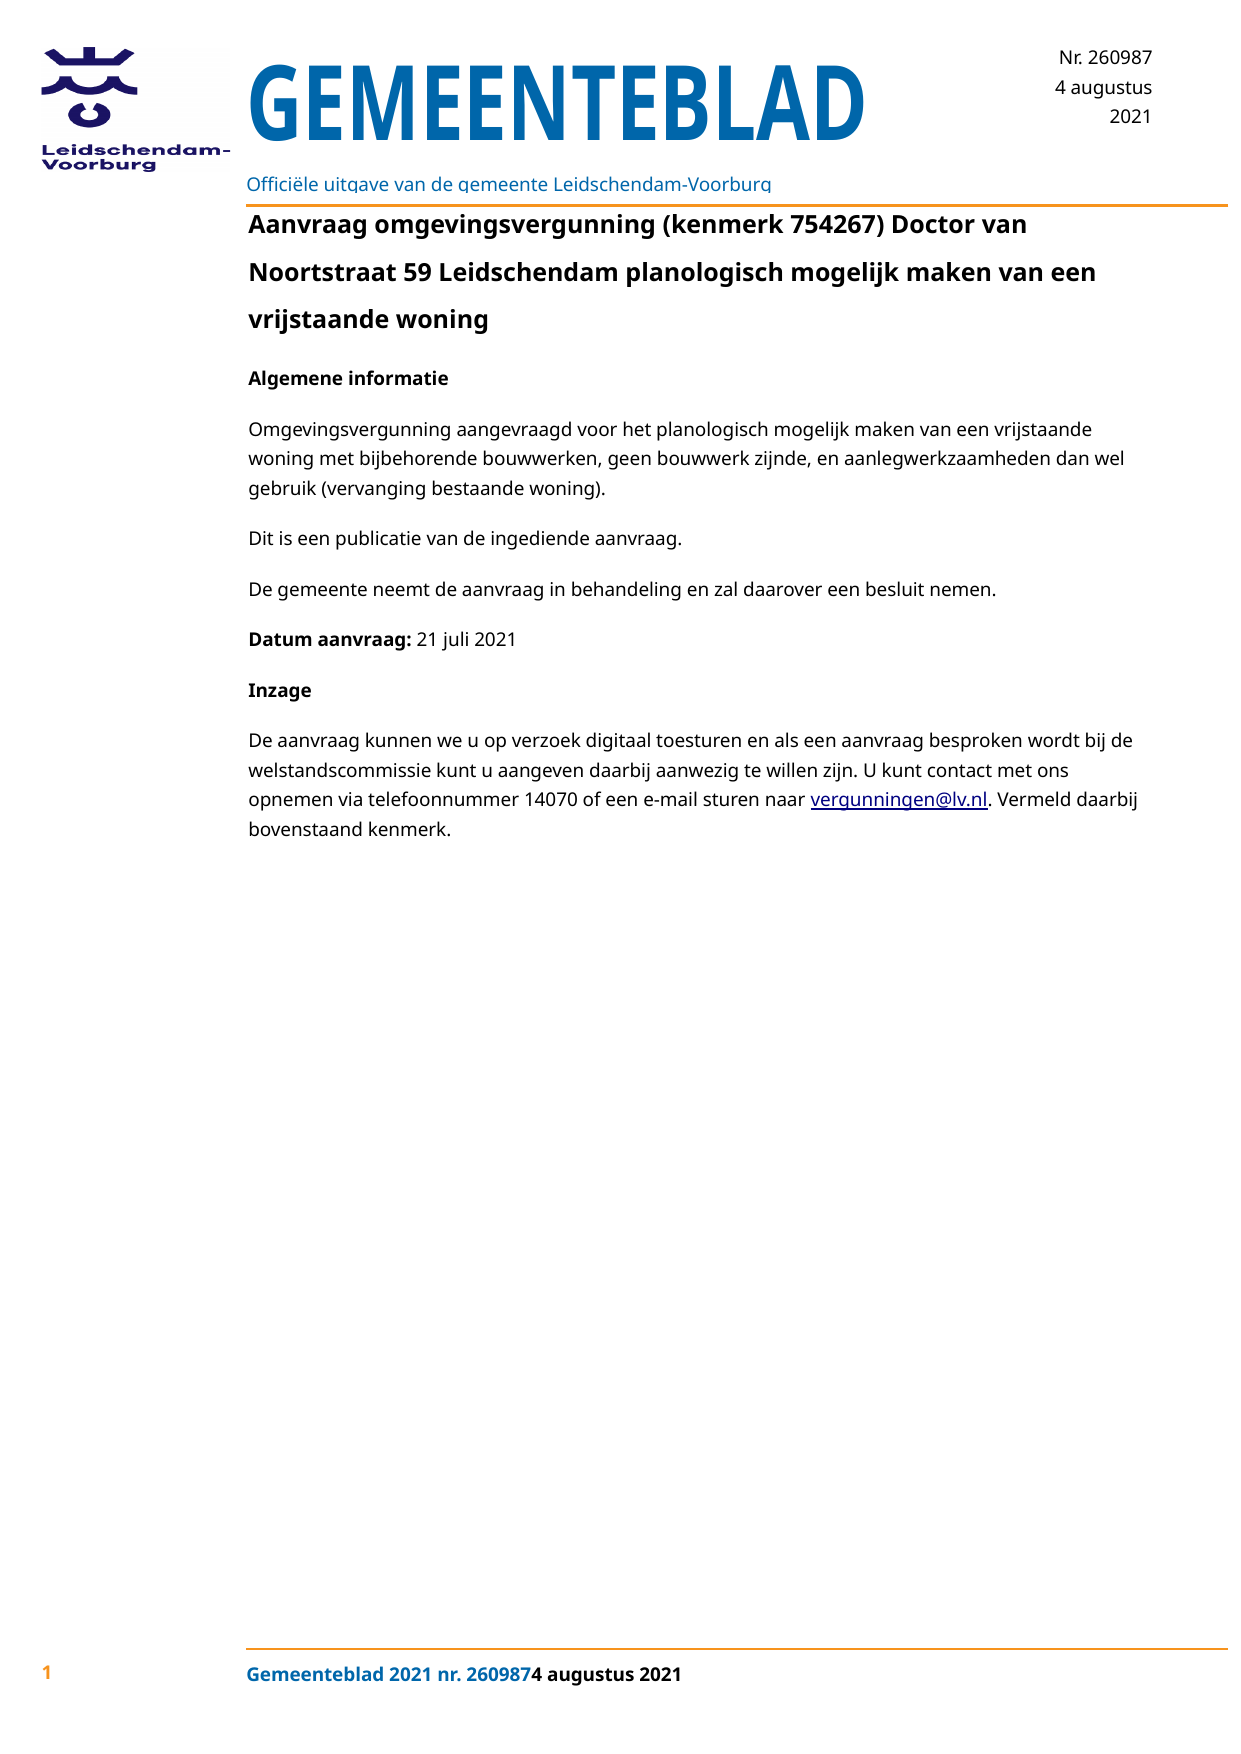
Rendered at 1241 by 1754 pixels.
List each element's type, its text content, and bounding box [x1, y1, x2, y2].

text Algemene informatie [248, 366, 1152, 391]
text De gemeente neemt de aanvraag in behandeling en zal daarover een besluit nemen. [248, 576, 1152, 602]
text Inzage [248, 677, 1152, 702]
text Omgevingsvergunning aangevraagd voor het planologisch mogelijk maken van een vrijstaande woning met bijbehorende bouwwerken, geen bouwwerk zijnde, en aanlegwerkzaamheden dan wel gebruik (vervanging bestaande woning). [248, 416, 1152, 501]
text Datum aanvraag: 21 juli 2021 [248, 626, 1152, 652]
picture [41, 47, 231, 172]
text Dit is een publicatie van de ingediende aanvraag. [248, 526, 1152, 551]
text Aanvraag omgevingsvergunning (kenmerk 754267) Doctor van Noortstraat 59 Leidschendam planologisch mogelijk maken van een vrijstaande woning [248, 207, 1152, 336]
text De aanvraag kunnen we u op verzoek digitaal toesturen en als een aanvraag besproken wordt bij de welstandscommissie kunt u aangeven daarbij aanwezig te willen zijn. U kunt contact met ons opnemen via telefoonnummer 14070 of een e-mail sturen naar vergunningen@lv.nl. Vermeld daarbij bovenstaand kenmerk. [248, 727, 1152, 842]
